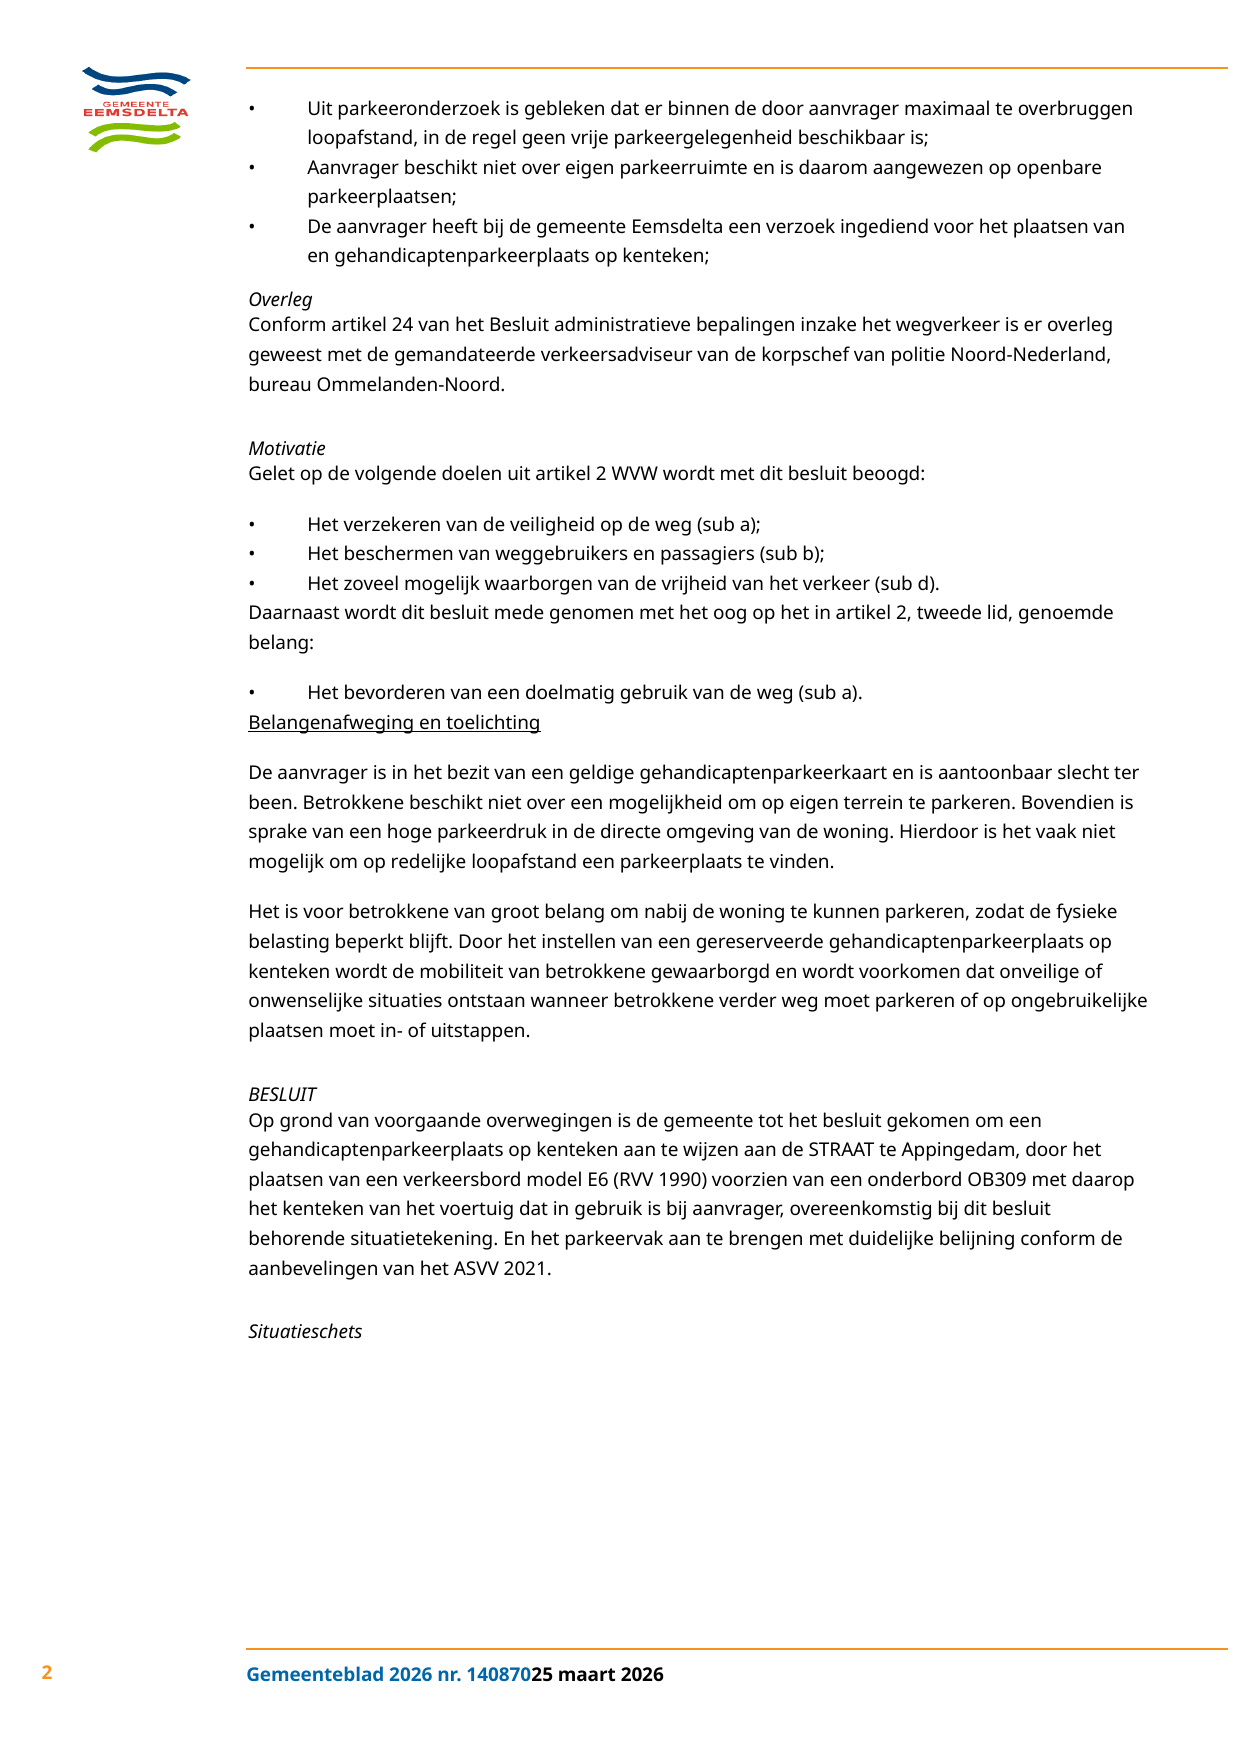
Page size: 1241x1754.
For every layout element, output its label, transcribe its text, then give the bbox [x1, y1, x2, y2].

list De aanvrager heeft bij de gemeente Eemsdelta een verzoek ingediend voor het plaatsen van en gehandicaptenparkeerplaats op kenteken; [248, 213, 1152, 268]
text Motivatie [248, 435, 1152, 460]
picture [41, 47, 231, 172]
list Aanvrager beschikt niet over eigen parkeerruimte en is daarom aangewezen op openbare parkeerplaatsen; [248, 154, 1152, 209]
text Belangenafweging en toelichting [248, 709, 1152, 735]
text Daarnaast wordt dit besluit mede genomen met het oog op het in artikel 2, tweede lid, genoemde belang: [248, 599, 1152, 655]
text Het is voor betrokkene van groot belang om nabij de woning te kunnen parkeren, zodat de fysieke belasting beperkt blijft. Door het instellen van een gereserveerde gehandicaptenparkeerplaats op kenteken wordt de mobiliteit van betrokkene gewaarborgd en wordt voorkomen dat onveilige of onwenselijke situaties ontstaan wanneer betrokkene verder weg moet parkeren of op ongebruikelijke plaatsen moet in- of uitstappen. [248, 899, 1152, 1043]
list Het beschermen van weggebruikers en passagiers (sub b); [248, 540, 1152, 566]
text De aanvrager is in het bezit van een geldige gehandicaptenparkeerkaart en is aantoonbaar slecht ter been. Betrokkene beschikt niet over een mogelijkheid om op eigen terrein te parkeren. Bovendien is sprake van een hoge parkeerdruk in de directe omgeving van de woning. Hierdoor is het vaak niet mogelijk om op redelijke loopafstand een parkeerplaats te vinden. [248, 759, 1152, 874]
list Het zoveel mogelijk waarborgen van de vrijheid van het verkeer (sub d). [248, 570, 1152, 596]
text Overleg [248, 286, 1152, 312]
text Op grond van voorgaande overwegingen is de gemeente tot het besluit gekomen om een gehandicaptenparkeerplaats op kenteken aan te wijzen aan de STRAAT te Appingedam, door het plaatsen van een verkeersbord model E6 (RVV 1990) voorzien van een onderbord OB309 met daarop het kenteken van het voertuig dat in gebruik is bij aanvrager, overeenkomstig bij dit besluit behorende situatietekening. En het parkeervak aan te brengen met duidelijke belijning conform de aanbevelingen van het ASVV 2021. [248, 1107, 1152, 1280]
list Het verzekeren van de veiligheid op de weg (sub a); [248, 511, 1152, 537]
text BESLUIT [248, 1081, 1152, 1107]
text Conform artikel 24 van het Besluit administratieve bepalingen inzake het wegverkeer is er overleg geweest met de gemandateerde verkeersadviseur van de korpschef van politie Noord-Nederland, bureau Ommelanden-Noord. [248, 312, 1152, 396]
list Uit parkeeronderzoek is gebleken dat er binnen de door aanvrager maximaal te overbruggen loopafstand, in de regel geen vrije parkeergelegenheid beschikbaar is; [248, 95, 1152, 150]
list Het bevorderen van een doelmatig gebruik van de weg (sub a). [248, 679, 1152, 705]
text Situatieschets [248, 1319, 1152, 1344]
text Gelet op de volgende doelen uit artikel 2 WVW wordt met dit besluit beoogd: [248, 460, 1152, 486]
